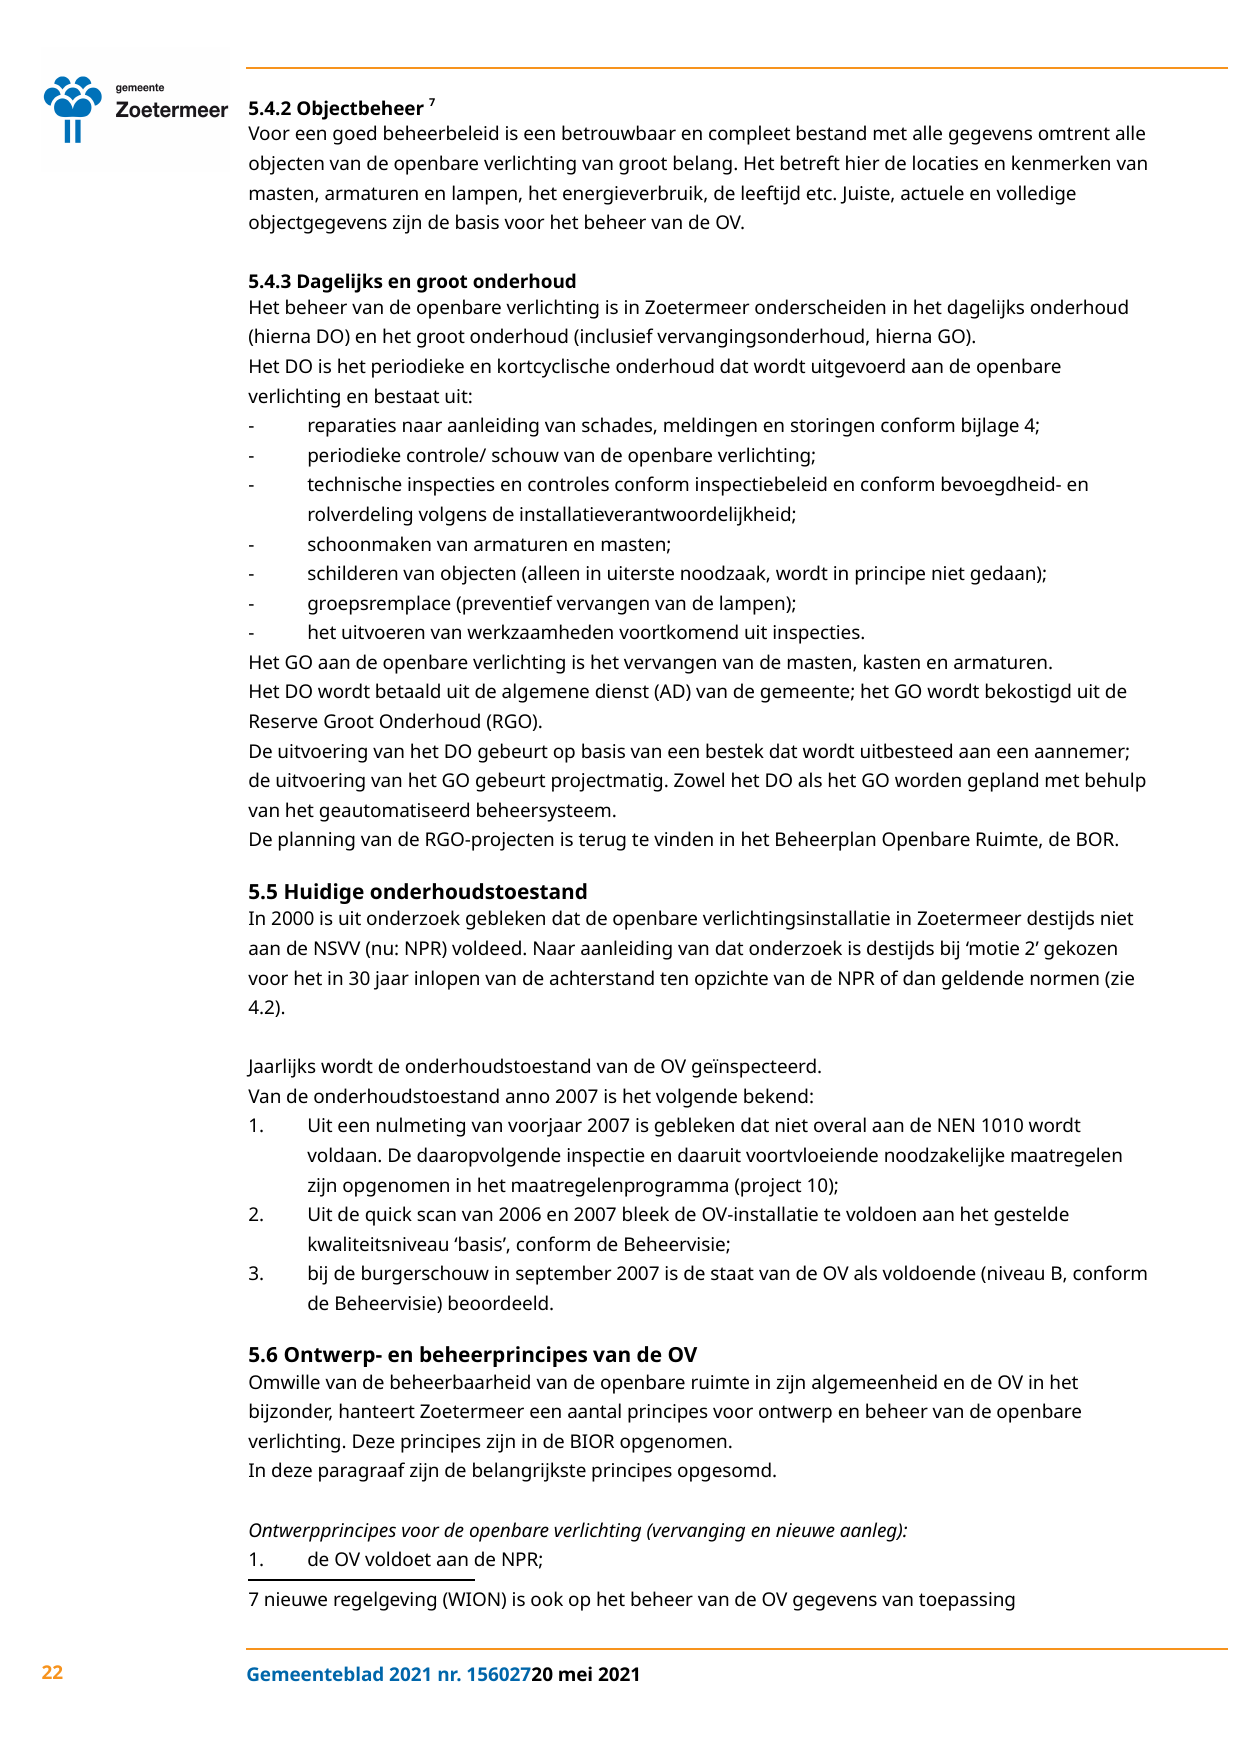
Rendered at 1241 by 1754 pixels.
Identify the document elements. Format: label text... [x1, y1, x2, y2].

text Jaarlijks wordt de onderhoudstoestand van de OV geïnspecteerd. [248, 1053, 1152, 1079]
text 5.4.2 Objectbeheer [248, 95, 1152, 121]
list het uitvoeren van werkzaamheden voortkomend uit inspecties. [248, 619, 1152, 645]
list reparaties naar aanleiding van schades, meldingen en storingen conform bijlage 4; [248, 412, 1152, 438]
text De uitvoering van het DO gebeurt op basis van een bestek dat wordt uitbesteed aan een aannemer; de uitvoering van het GO gebeurt projectmatig. Zowel het DO als het GO worden gepland met behulp van het geautomatiseerd beheersysteem. [248, 738, 1152, 823]
text Ontwerpprincipes voor de openbare verlichting (vervanging en nieuwe aanleg): [248, 1517, 1152, 1543]
text Van de onderhoudstoestand anno 2007 is het volgende bekend: [248, 1083, 1152, 1109]
list Uit een nulmeting van voorjaar 2007 is gebleken dat niet overal aan de NEN 1010 wordt voldaan. De daaropvolgende inspectie en daaruit voortvloeiende noodzakelijke maatregelen zijn opgenomen in het maatregelenprogramma (project 10); [248, 1113, 1152, 1197]
list periodieke controle/ schouw van de openbare verlichting; [248, 442, 1152, 468]
list de OV voldoet aan de NPR; [248, 1546, 1152, 1572]
text Omwille van de beheerbaarheid van de openbare ruimte in zijn algemeenheid en de OV in het bijzonder, hanteert Zoetermeer een aantal principes voor ontwerp en beheer van de openbare verlichting. Deze principes zijn in de BIOR opgenomen. [248, 1369, 1152, 1454]
text In 2000 is uit onderzoek gebleken dat de openbare verlichtingsinstallatie in Zoetermeer destijds niet aan de NSVV (nu: NPR) voldeed. Naar aanleiding van dat onderzoek is destijds bij ‘motie 2’ gekozen voor het in 30 jaar inlopen van de achterstand ten opzichte van de NPR of dan geldende normen (zie 4.2). [248, 906, 1152, 1020]
text 5.6 Ontwerp- en beheerprincipes van de OV [248, 1341, 1152, 1369]
text Voor een goed beheerbeleid is een betrouwbaar en compleet bestand met alle gegevens omtrent alle objecten van de openbare verlichting van groot belang. Het betreft hier de locaties en kenmerken van masten, armaturen en lampen, het energieverbruik, de leeftijd etc. Juiste, actuele en volledige objectgegevens zijn de basis voor het beheer van de OV. [248, 121, 1152, 235]
picture [41, 47, 231, 172]
text 5.5 Huidige onderhoudstoestand [248, 877, 1152, 906]
text 5.4.3 Dagelijks en groot onderhoud [248, 268, 1152, 294]
list technische inspecties en controles conform inspectiebeleid en conform bevoegdheid- en rolverdeling volgens de installatieverantwoordelijkheid; [248, 472, 1152, 527]
text In deze paragraaf zijn de belangrijkste principes opgesomd. [248, 1458, 1152, 1483]
list groepsremplace (preventief vervangen van de lampen); [248, 590, 1152, 616]
text Het DO is het periodieke en kortcyclische onderhoud dat wordt uitgevoerd aan de openbare verlichting en bestaat uit: [248, 353, 1152, 409]
list schoonmaken van armaturen en masten; [248, 531, 1152, 557]
list bij de burgerschouw in september 2007 is de staat van de OV als voldoende (niveau B, conform de Beheervisie) beoordeeld. [248, 1261, 1152, 1316]
text Het DO wordt betaald uit de algemene dienst (AD) van de gemeente; het GO wordt bekostigd uit de Reserve Groot Onderhoud (RGO). [248, 679, 1152, 734]
text De planning van de RGO-projecten is terug te vinden in het Beheerplan Openbare Ruimte, de BOR. [248, 827, 1152, 852]
text nieuwe regelgeving (WION) is ook op het beheer van de OV gegevens van toepassing [248, 1586, 1152, 1612]
list Uit de quick scan van 2006 en 2007 bleek de OV-installatie te voldoen aan het gestelde kwaliteitsniveau ‘basis’, conform de Beheervisie; [248, 1201, 1152, 1257]
list schilderen van objecten (alleen in uiterste noodzaak, wordt in principe niet gedaan); [248, 560, 1152, 586]
text Het GO aan de openbare verlichting is het vervangen van de masten, kasten en armaturen. [248, 649, 1152, 675]
text Het beheer van de openbare verlichting is in Zoetermeer onderscheiden in het dagelijks onderhoud (hierna DO) en het groot onderhoud (inclusief vervangingsonderhoud, hierna GO). [248, 294, 1152, 349]
